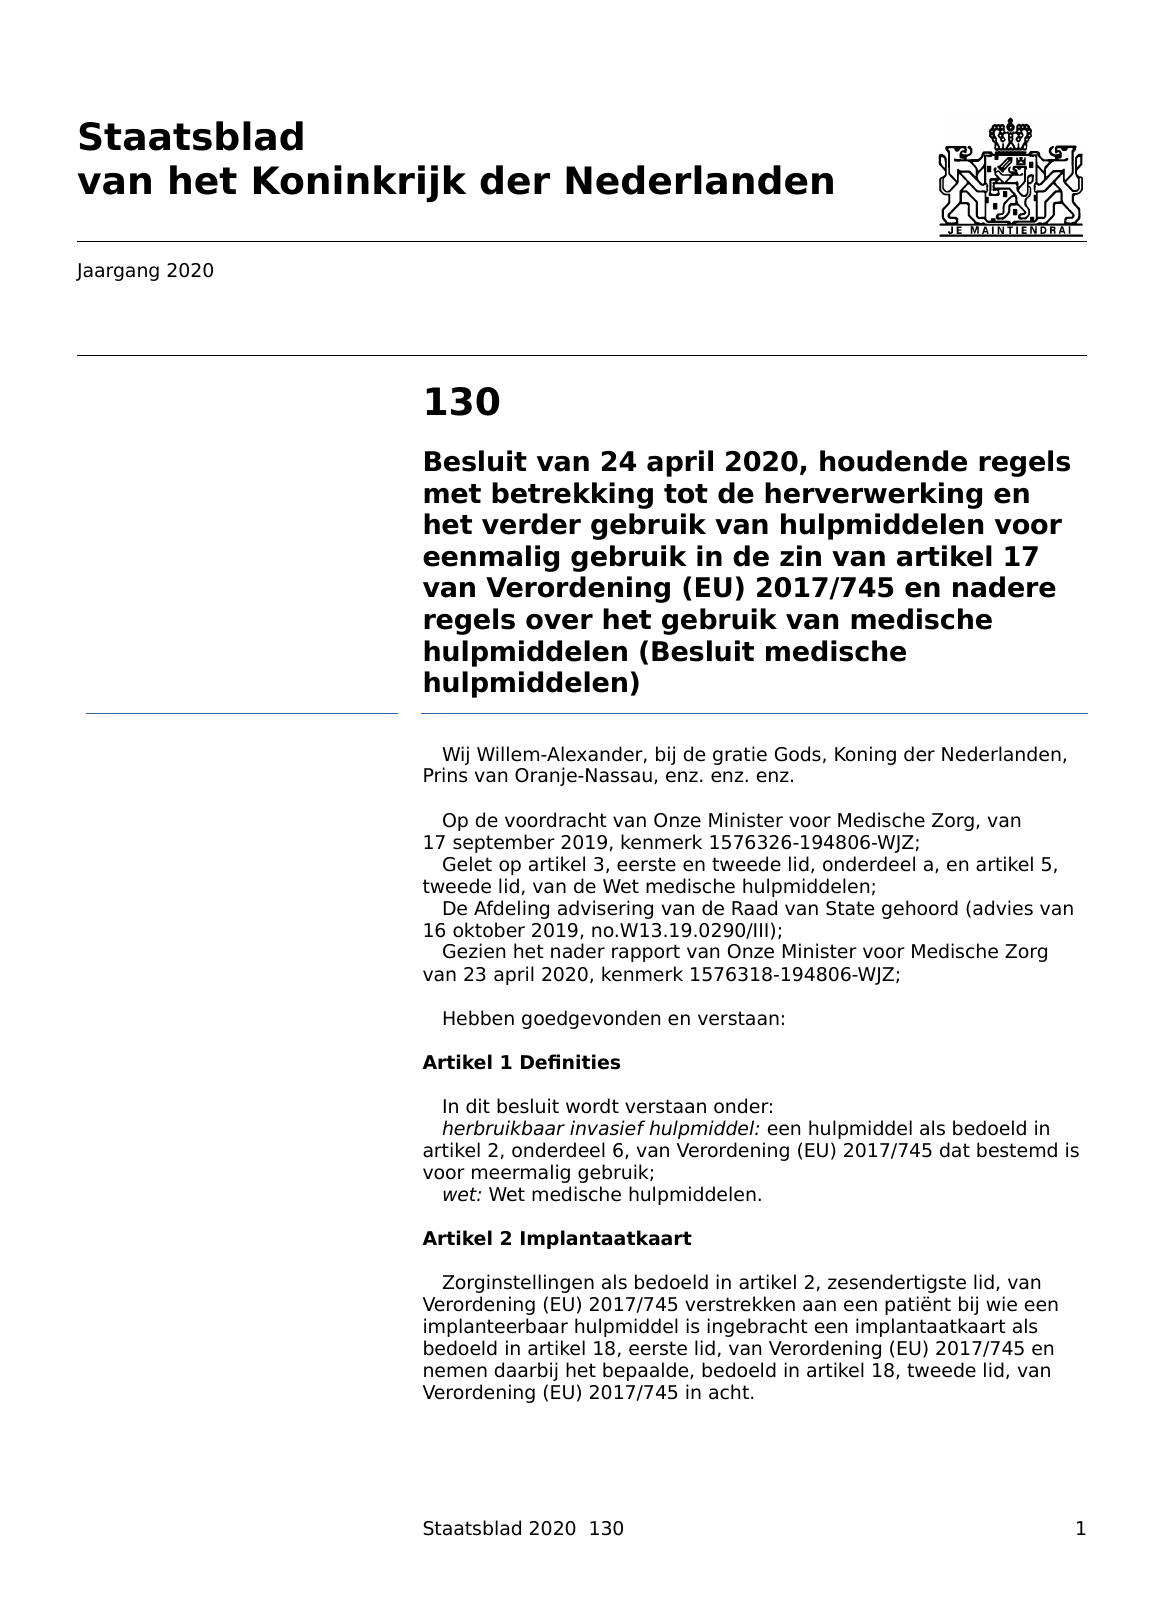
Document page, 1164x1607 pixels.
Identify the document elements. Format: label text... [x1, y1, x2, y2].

text Wij Willem-Alexander, bij de gratie Gods, Koning der Nederlanden, Prins van Oranje-Nassau, enz. enz. enz. [422, 743, 1087, 787]
table_header Staatsblad van het Koninkrijk der Nederlanden [77, 100, 886, 241]
subtitle Artikel 1 Definities [422, 1052, 1087, 1074]
text De Afdeling advisering van de Raad van State gehoord (advies van 16 oktober 2019, no.W13.19.0290/III); [422, 897, 1087, 941]
text herbruikbaar invasief hulpmiddel: een hulpmiddel als bedoeld in artikel 2, onderdeel 6, van Verordening (EU) 2017/745 dat bestemd is voor meermalig gebruik; [422, 1118, 1087, 1184]
text Hebben goedgevonden en verstaan: [422, 1008, 1087, 1029]
text wet: Wet medische hulpmiddelen. [422, 1184, 1087, 1206]
text Gelet op artikel 3, eerste en tweede lid, onderdeel a, en artikel 5, tweede lid, van de Wet medische hulpmiddelen; [422, 853, 1087, 897]
text Besluit van 24 april 2020, houdende regels met betrekking tot de herverwerking en het verder gebruik van hulpmiddelen voor eenmalig gebruik in de zin van artikel 17 van Verordening (EU) 2017/745 en nadere regels over het gebruik van medische hulpmiddelen (Besluit medische hulpmiddelen) [422, 447, 1087, 699]
text Zorginstellingen als bedoeld in artikel 2, zesendertigste lid, van Verordening (EU) 2017/745 verstrekken aan een patiënt bij wie een implanteerbaar hulpmiddel is ingebracht een implantaatkaart als bedoeld in artikel 18, eerste lid, van Verordening (EU) 2017/745 en nemen daarbij het bepaalde, bedoeld in artikel 18, tweede lid, van Verordening (EU) 2017/745 in acht. [422, 1272, 1087, 1404]
text In dit besluit wordt verstaan onder: [422, 1096, 1087, 1118]
table_header [886, 100, 1087, 241]
text Gezien het nader rapport van Onze Minister voor Medische Zorg van 23 april 2020, kenmerk 1576318-194806-WJZ; [422, 941, 1087, 985]
subtitle 130 [422, 381, 1087, 424]
picture [936, 115, 1087, 240]
subtitle Artikel 2 Implantaatkaart [422, 1228, 1087, 1250]
table_cell Jaargang 2020 [77, 242, 1087, 355]
text Op de voordracht van Onze Minister voor Medische Zorg, van 17 september 2019, kenmerk 1576326-194806-WJZ; [422, 809, 1087, 853]
